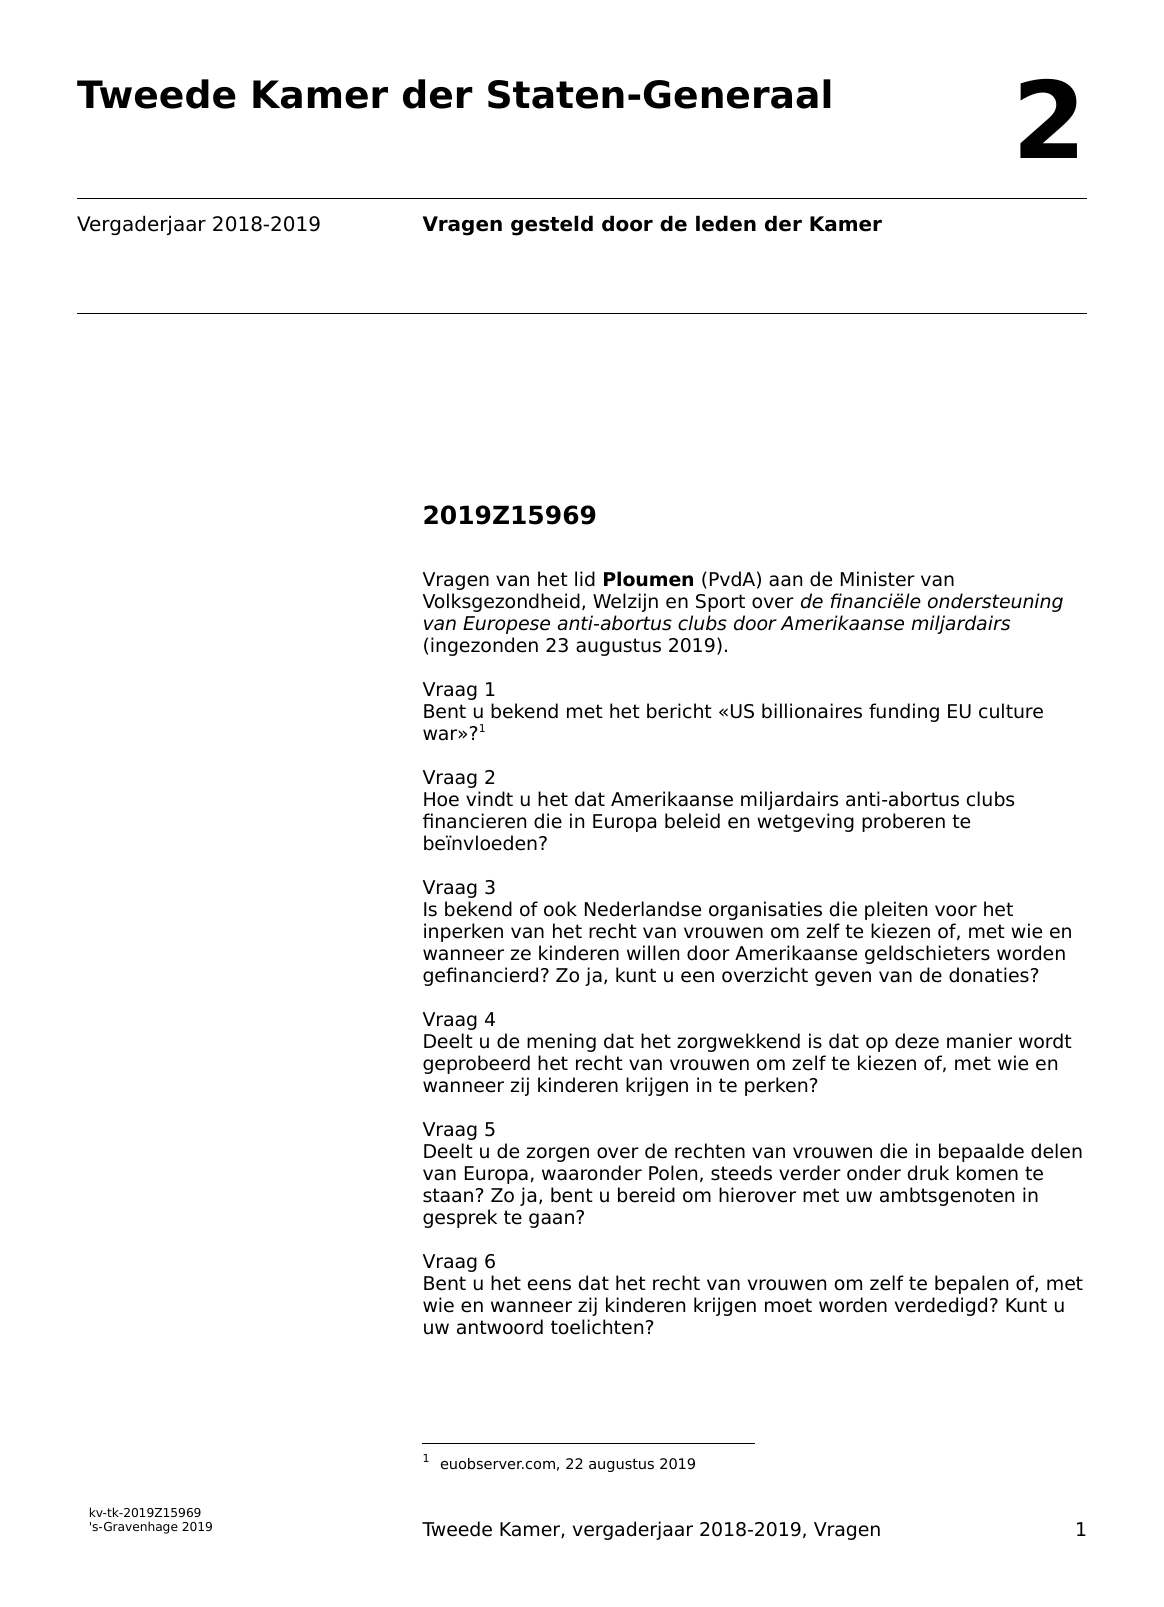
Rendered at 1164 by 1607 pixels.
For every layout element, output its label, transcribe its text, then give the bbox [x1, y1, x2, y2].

text Bent u het eens dat het recht van vrouwen om zelf te bepalen of, met wie en wanneer zij kinderen krijgen moet worden verdedigd? Kunt u uw antwoord toelichten? [422, 1273, 1087, 1339]
table_cell Vergaderjaar 2018-2019 [77, 199, 422, 313]
table_cell Vragen gesteld door de leden der Kamer [422, 199, 1087, 313]
table_header Tweede Kamer der Staten-Generaal [77, 59, 886, 198]
text Vragen van het lid Ploumen (PvdA) aan de Minister van Volksgezondheid, Welzijn en Sport over de financiële ondersteuning van Europese anti-abortus clubs door Amerikaanse miljardairs (ingezonden 23 augustus 2019). [422, 569, 1087, 657]
text euobserver.com, 22 augustus 2019 [422, 1452, 1087, 1474]
text Vraag 4 [422, 1009, 1087, 1031]
text Deelt u de mening dat het zorgwekkend is dat op deze manier wordt geprobeerd het recht van vrouwen om zelf te kiezen of, met wie en wanneer zij kinderen krijgen in te perken? [422, 1031, 1087, 1097]
text Bent u bekend met het bericht «US billionaires funding EU culture war»? [422, 701, 1087, 745]
text kv-tk-2019Z15969 [88, 1506, 323, 1520]
text 's-Gravenhage 2019 [88, 1520, 323, 1534]
text Is bekend of ook Nederlandse organisaties die pleiten voor het inperken van het recht van vrouwen om zelf te kiezen of, met wie en wanneer ze kinderen willen door Amerikaanse geldschieters worden gefinancierd? Zo ja, kunt u een overzicht geven van de donaties? [422, 899, 1087, 987]
text Deelt u de zorgen over de rechten van vrouwen die in bepaalde delen van Europa, waaronder Polen, steeds verder onder druk komen te staan? Zo ja, bent u bereid om hierover met uw ambtsgenoten in gesprek te gaan? [422, 1141, 1087, 1229]
table_header 2 [886, 59, 1087, 198]
text Vraag 3 [422, 877, 1087, 899]
text Hoe vindt u het dat Amerikaanse miljardairs anti-abortus clubs financieren die in Europa beleid en wetgeving proberen te beïnvloeden? [422, 789, 1087, 855]
text 2019Z15969 [422, 501, 1087, 531]
text Vraag 1 [422, 679, 1087, 701]
text Vraag 2 [422, 767, 1087, 789]
text Vraag 6 [422, 1251, 1087, 1273]
text Vraag 5 [422, 1119, 1087, 1141]
